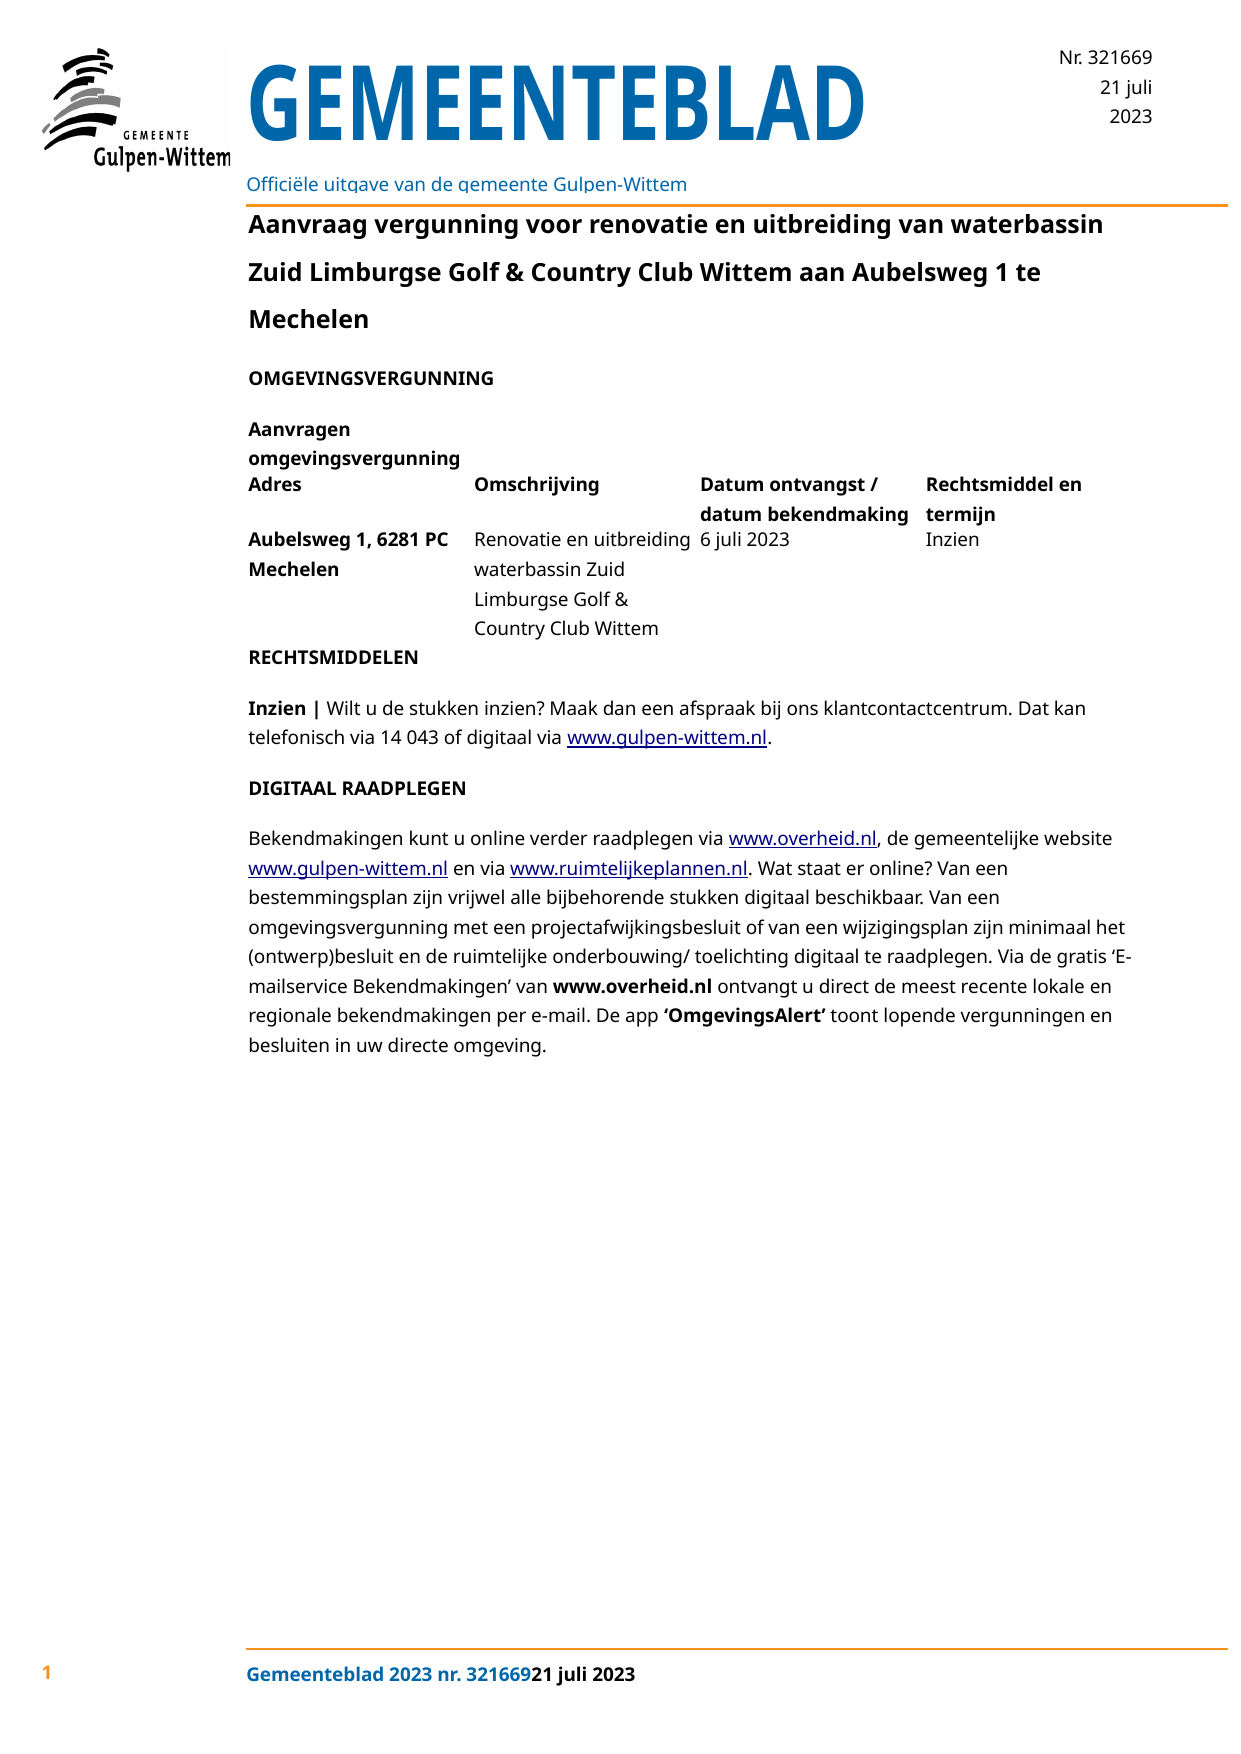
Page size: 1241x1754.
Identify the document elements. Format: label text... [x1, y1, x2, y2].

picture [41, 47, 231, 172]
text Inzien | Wilt u de stukken inzien? Maak dan een afspraak bij ons klantcontactcentrum. Dat kan telefonisch via 14 043 of digitaal via www.gulpen-wittem.nl. [248, 695, 1152, 750]
table_cell 6 juli 2023 [700, 527, 926, 641]
text OMGEVINGSVERGUNNING [248, 366, 1152, 391]
table_header [926, 416, 1152, 471]
text RECHTSMIDDELEN [248, 644, 1152, 670]
table_header [474, 416, 700, 471]
text DIGITAAL RAADPLEGEN [248, 775, 1152, 801]
table_cell Inzien [926, 527, 1152, 641]
table_cell Omschrijving [474, 471, 700, 527]
table_cell Adres [248, 471, 474, 527]
text Bekendmakingen kunt u online verder raadplegen via www.overheid.nl, de gemeentelijke website www.gulpen-wittem.nl en via www.ruimtelijkeplannen.nl. Wat staat er online? Van een bestemmingsplan zijn vrijwel alle bijbehorende stukken digitaal beschikbaar. Van een omgevingsvergunning met een projectafwijkingsbesluit of van een wijzigingsplan zijn minimaal het (ontwerp)besluit en de ruimtelijke onderbouwing/ toelichting digitaal te raadplegen. Via de gratis ‘E-mailservice Bekendmakingen’ van www.overheid.nl ontvangt u direct de meest recente lokale en regionale bekendmakingen per e-mail. De app ‘OmgevingsAlert’ toont lopende vergunningen en besluiten in uw directe omgeving. [248, 825, 1152, 1058]
table_cell Rechtsmiddel en termijn [926, 471, 1152, 527]
table_cell Aubelsweg 1, 6281 PC Mechelen [248, 527, 474, 641]
text Aanvraag vergunning voor renovatie en uitbreiding van waterbassin Zuid Limburgse Golf & Country Club Wittem aan Aubelsweg 1 te Mechelen [248, 207, 1152, 336]
table_header Aanvragen omgevingsvergunning [248, 416, 474, 471]
table_cell Renovatie en uitbreiding waterbassin Zuid Limburgse Golf & Country Club Wittem [474, 527, 700, 641]
table_cell Datum ontvangst / datum bekendmaking [700, 471, 926, 527]
table_header [700, 416, 926, 471]
